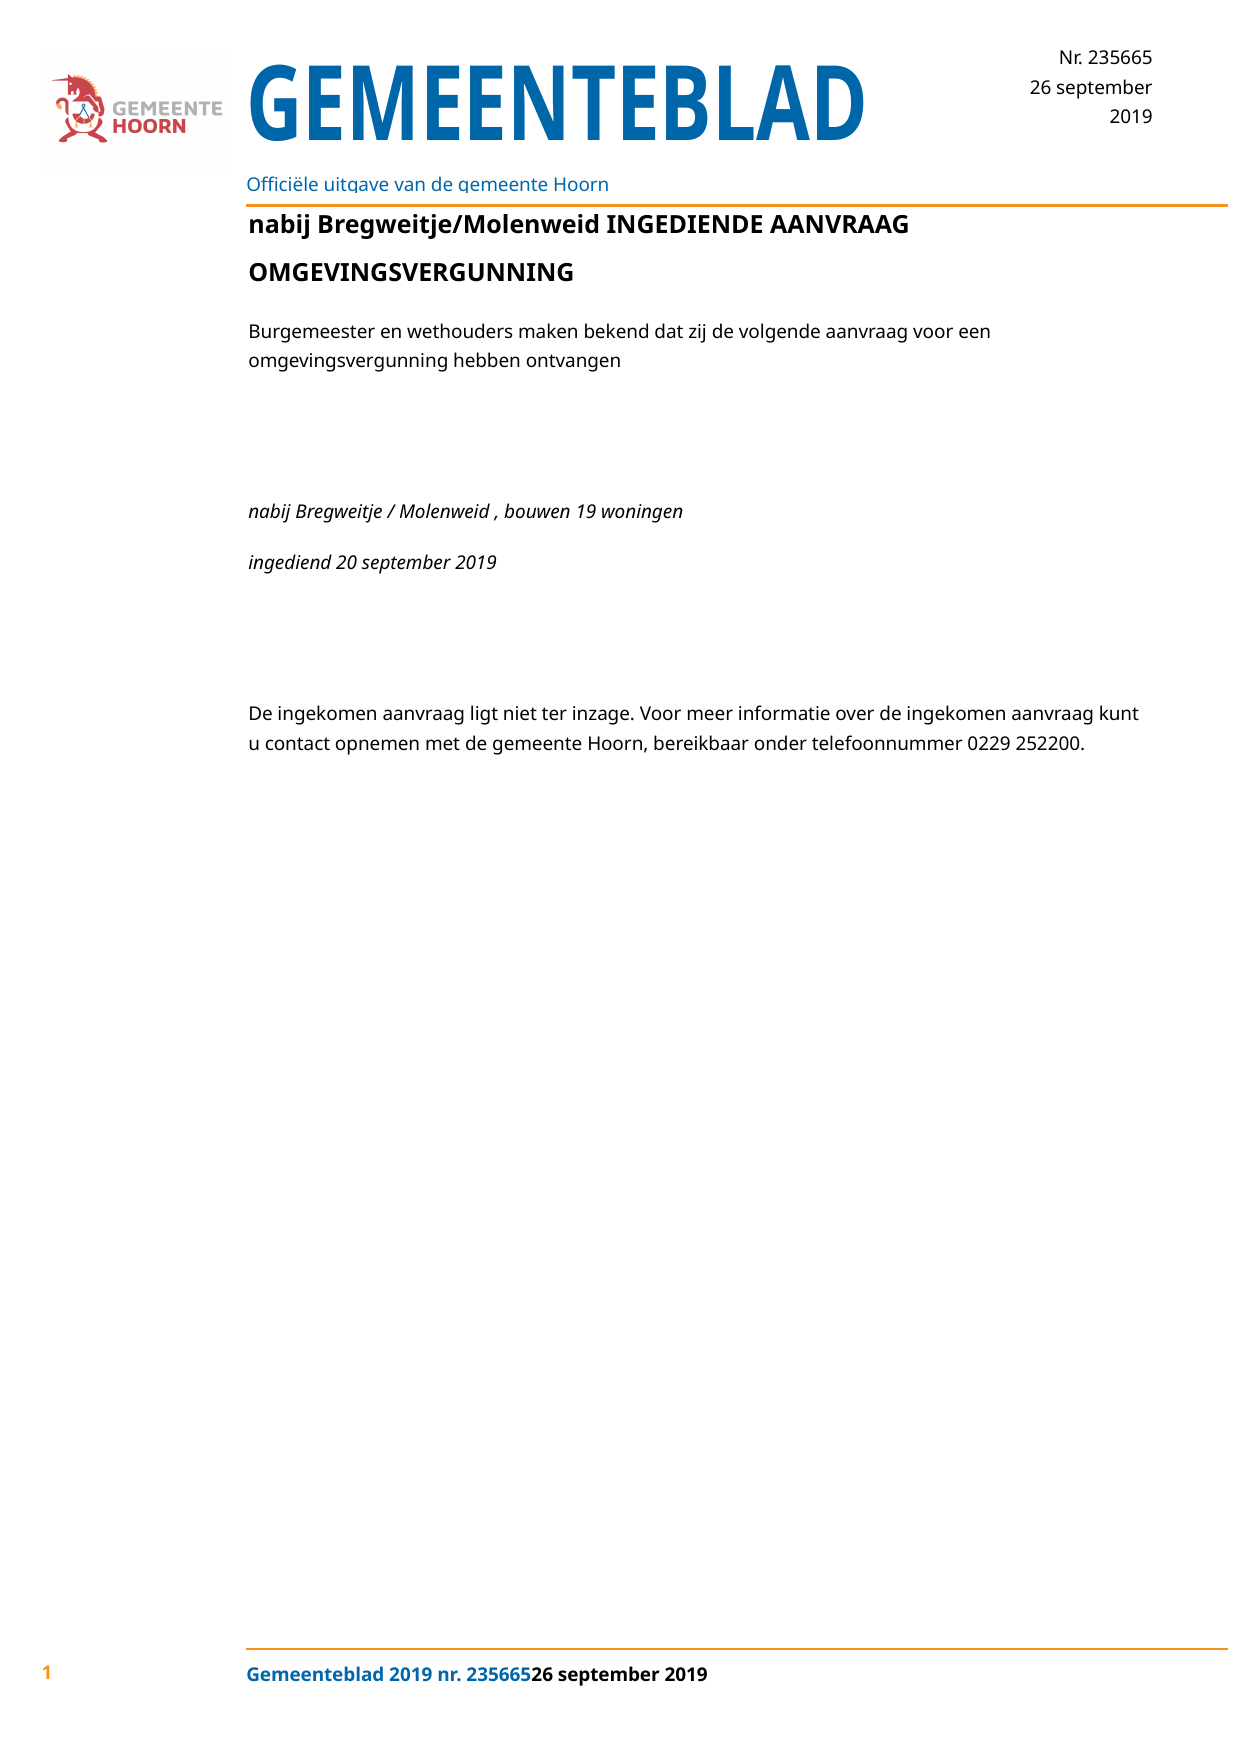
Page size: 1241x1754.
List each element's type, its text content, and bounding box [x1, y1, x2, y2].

text ingediend 20 september 2019 [248, 549, 1152, 575]
text nabij Bregweitje/Molenweid INGEDIENDE AANVRAAG OMGEVINGSVERGUNNING [248, 207, 1152, 288]
text Burgemeester en wethouders maken bekend dat zij de volgende aanvraag voor een omgevingsvergunning hebben ontvangen [248, 318, 1152, 373]
picture [41, 47, 231, 172]
text De ingekomen aanvraag ligt niet ter inzage. Voor meer informatie over de ingekomen aanvraag kunt u contact opnemen met de gemeente Hoorn, bereikbaar onder telefoonnummer 0229 252200. [248, 700, 1152, 756]
text nabij Bregweitje / Molenweid , bouwen 19 woningen [248, 499, 1152, 524]
